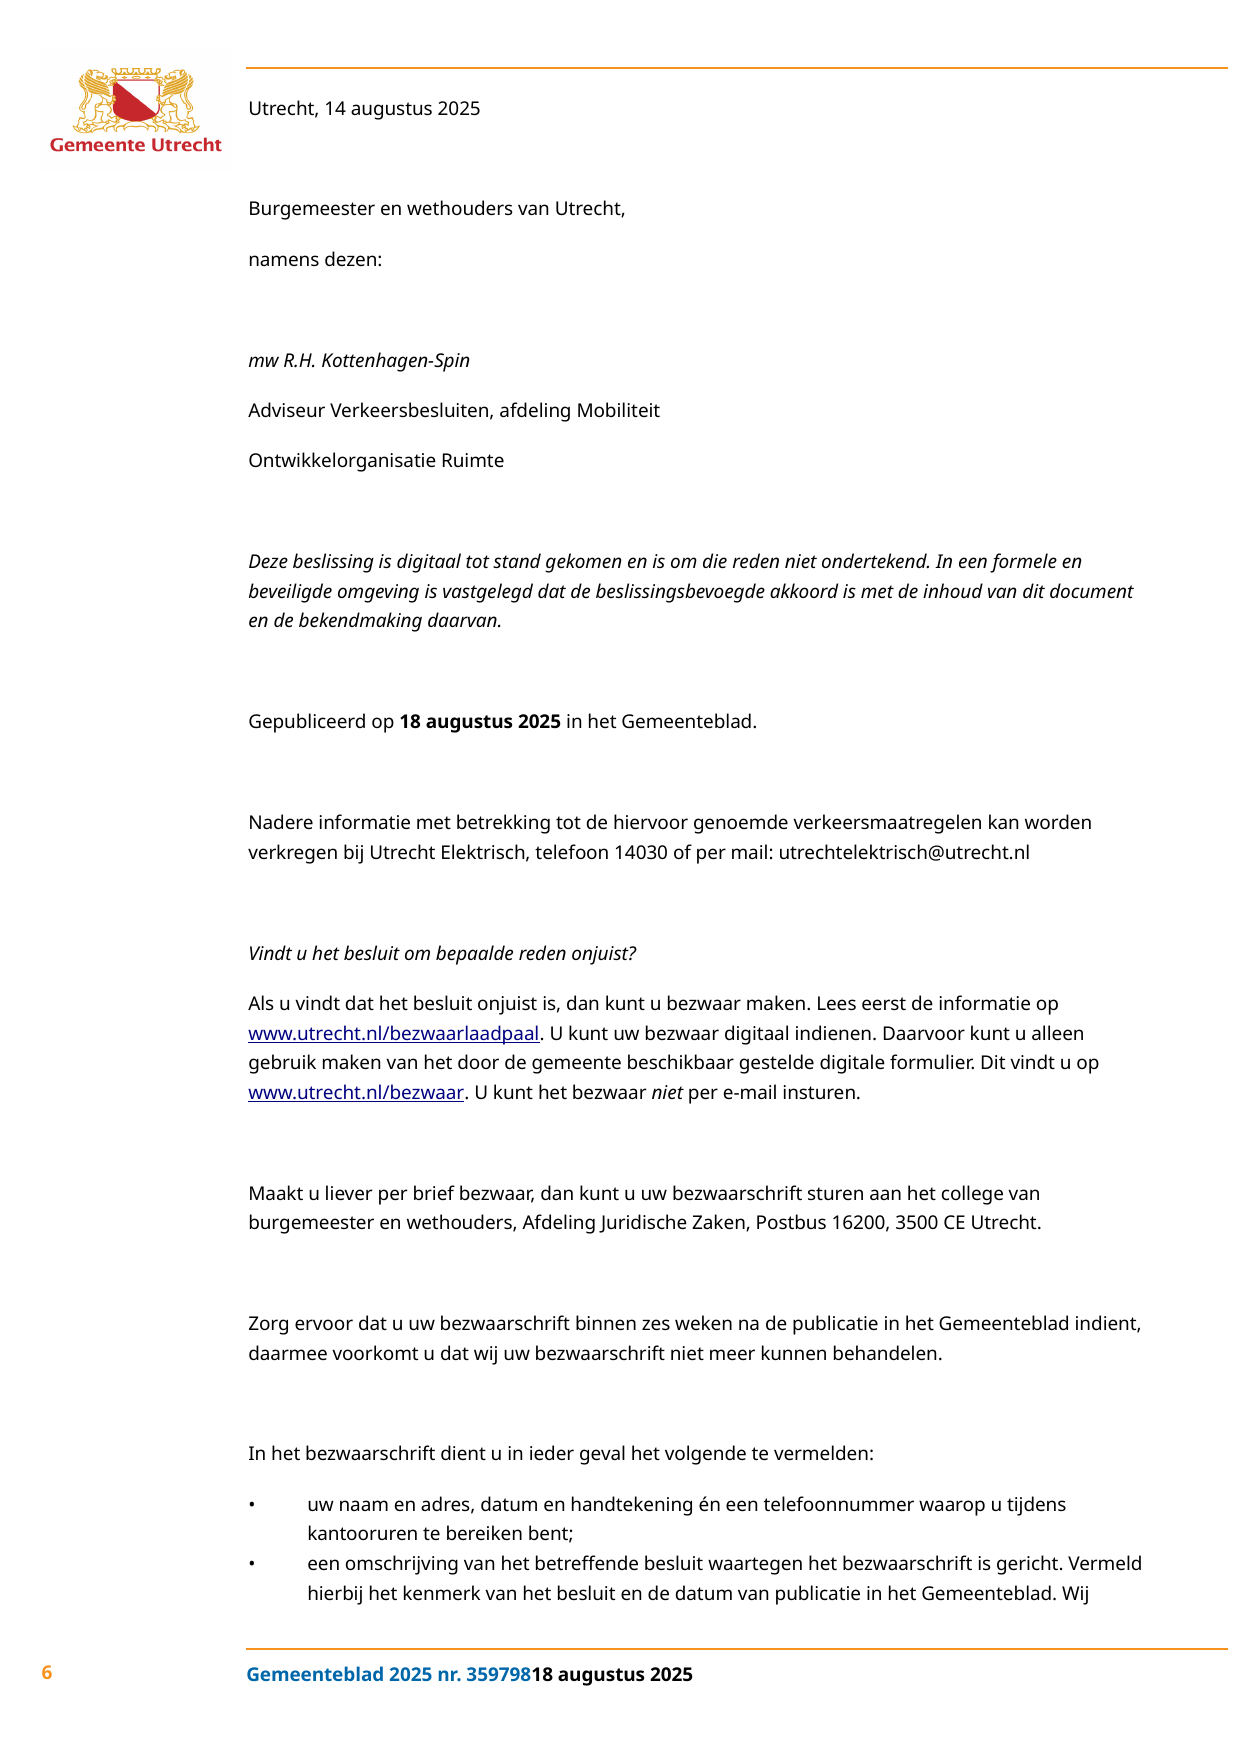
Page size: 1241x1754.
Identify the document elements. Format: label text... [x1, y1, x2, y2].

text Burgemeester en wethouders van Utrecht, [248, 196, 1152, 221]
text namens dezen: [248, 246, 1152, 272]
text Zorg ervoor dat u uw bezwaarschrift binnen zes weken na de publicatie in het Gemeenteblad indient, daarmee voorkomt u dat wij uw bezwaarschrift niet meer kunnen behandelen. [248, 1310, 1152, 1366]
text Utrecht, 14 augustus 2025 [248, 95, 1152, 121]
text Als u vindt dat het besluit onjuist is, dan kunt u bezwaar maken. Lees eerst de informatie op www.utrecht.nl/bezwaarlaadpaal. U kunt uw bezwaar digitaal indienen. Daarvoor kunt u alleen gebruik maken van het door de gemeente beschikbaar gestelde digitale formulier. Dit vindt u op www.utrecht.nl/bezwaar. U kunt het bezwaar niet per e-mail insturen. [248, 990, 1152, 1105]
text mw R.H. Kottenhagen-Spin [248, 347, 1152, 373]
list een omschrijving van het betreffende besluit waartegen het bezwaarschrift is gericht. Vermeld hierbij het kenmerk van het besluit en de datum van publicatie in het Gemeenteblad. Wij [248, 1550, 1152, 1606]
text Nadere informatie met betrekking tot de hiervoor genoemde verkeersmaatregelen kan worden verkregen bij Utrecht Elektrisch, telefoon 14030 of per mail: utrechtelektrisch@utrecht.nl [248, 809, 1152, 865]
picture [41, 47, 231, 172]
text Deze beslissing is digitaal tot stand gekomen en is om die reden niet ondertekend. In een formele en beveiligde omgeving is vastgelegd dat de beslissingsbevoegde akkoord is met de inhoud van dit document en de bekendmaking daarvan. [248, 548, 1152, 633]
text Vindt u het besluit om bepaalde reden onjuist? [248, 940, 1152, 966]
text Gepubliceerd op 18 augustus 2025 in het Gemeenteblad. [248, 708, 1152, 734]
text Adviseur Verkeersbesluiten, afdeling Mobiliteit [248, 397, 1152, 423]
text In het bezwaarschrift dient u in ieder geval het volgende te vermelden: [248, 1441, 1152, 1466]
list uw naam en adres, datum en handtekening én een telefoonnummer waarop u tijdens kantooruren te bereiken bent; [248, 1491, 1152, 1546]
text Ontwikkelorganisatie Ruimte [248, 448, 1152, 473]
text Maakt u liever per brief bezwaar, dan kunt u uw bezwaarschrift sturen aan het college van burgemeester en wethouders, Afdeling Juridische Zaken, Postbus 16200, 3500 CE Utrecht. [248, 1180, 1152, 1235]
